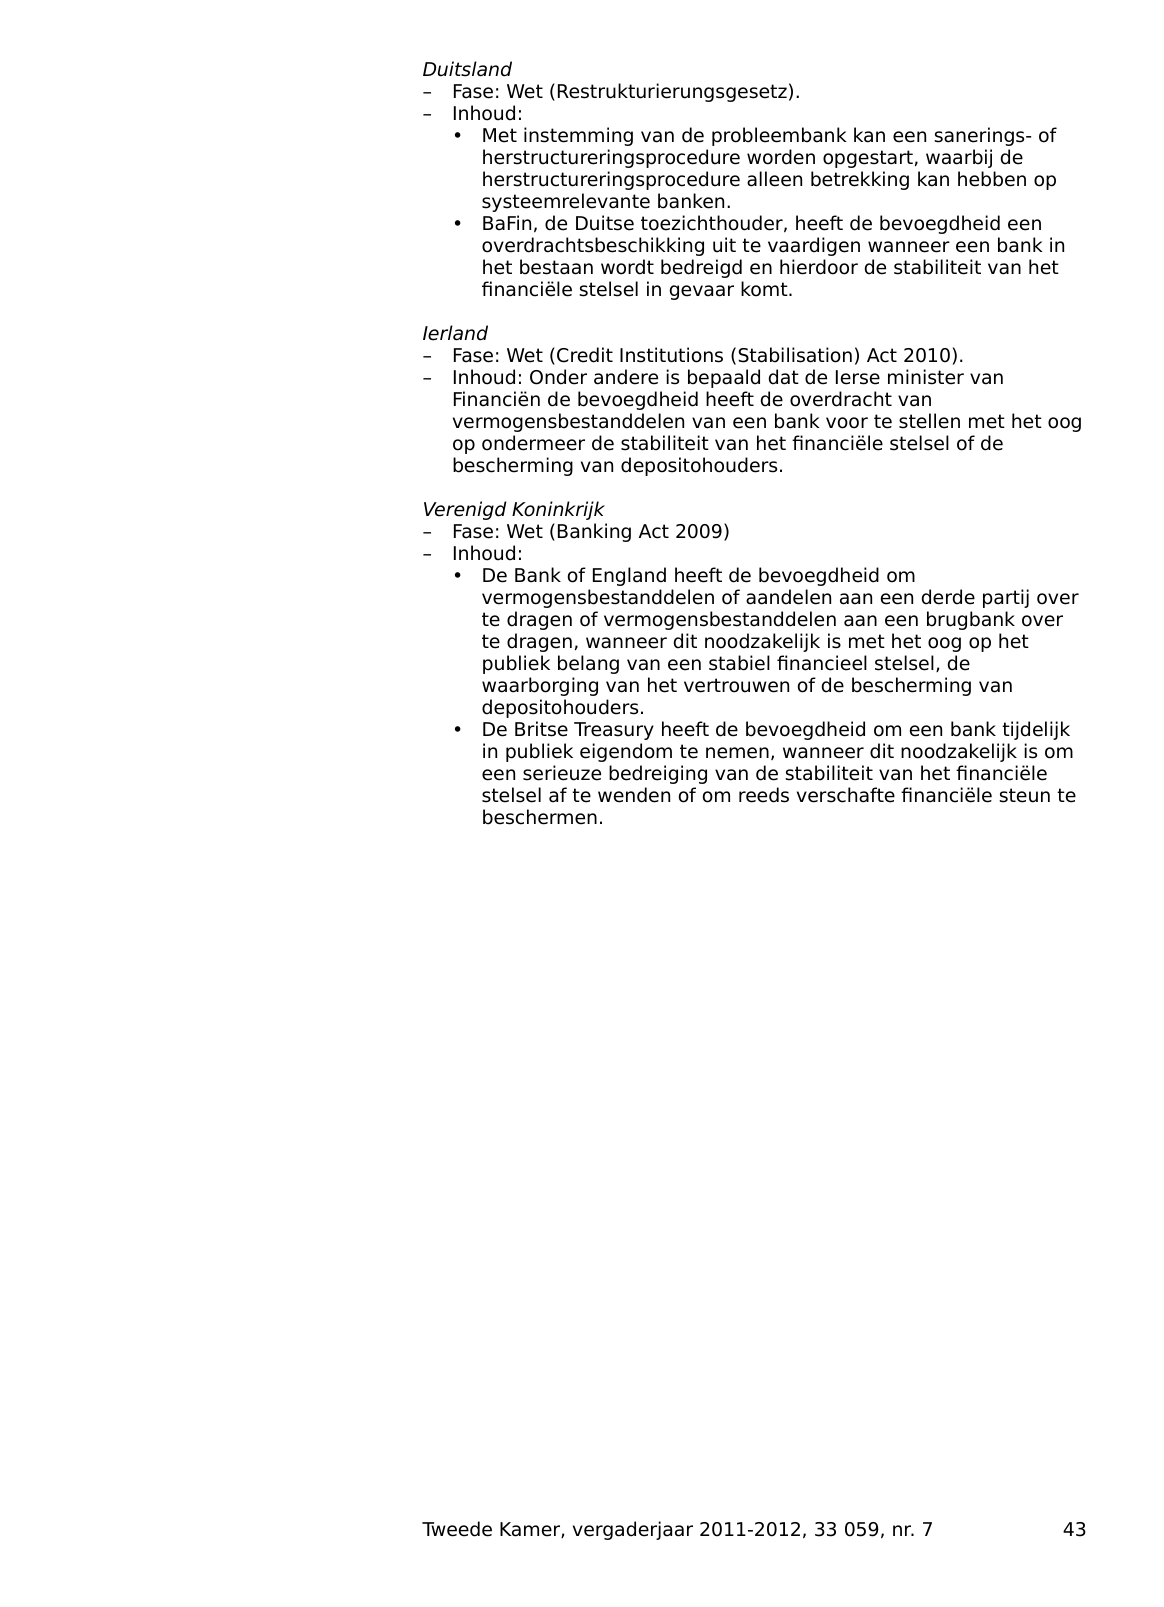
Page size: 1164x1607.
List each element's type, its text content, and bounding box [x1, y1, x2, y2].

text • Met instemming van de probleembank kan een sanerings- of herstructureringsprocedure worden opgestart, waarbij de herstructureringsprocedure alleen betrekking kan hebben op systeemrelevante banken. [452, 125, 1087, 213]
text Verenigd Koninkrijk [422, 499, 1087, 521]
text • De Bank of England heeft de bevoegdheid om vermogensbestanddelen of aandelen aan een derde partij over te dragen of vermogensbestanddelen aan een brugbank over te dragen, wanneer dit noodzakelijk is met het oog op het publiek belang van een stabiel financieel stelsel, de waarborging van het vertrouwen of de bescherming van depositohouders. [452, 565, 1087, 719]
text – Fase: Wet (Banking Act 2009) [422, 521, 1087, 543]
text • De Britse Treasury heeft de bevoegdheid om een bank tijdelijk in publiek eigendom te nemen, wanneer dit noodzakelijk is om een serieuze bedreiging van de stabiliteit van het financiële stelsel af te wenden of om reeds verschafte financiële steun te beschermen. [452, 719, 1087, 829]
text – Inhoud: [422, 543, 1087, 565]
text Duitsland [422, 59, 1087, 81]
text Ierland [422, 323, 1087, 345]
text – Inhoud: [422, 103, 1087, 125]
text • BaFin, de Duitse toezichthouder, heeft de bevoegdheid een overdrachtsbeschikking uit te vaardigen wanneer een bank in het bestaan wordt bedreigd en hierdoor de stabiliteit van het financiële stelsel in gevaar komt. [452, 213, 1087, 301]
text – Fase: Wet (Credit Institutions (Stabilisation) Act 2010). [422, 345, 1087, 367]
text – Inhoud: Onder andere is bepaald dat de Ierse minister van Financiën de bevoegdheid heeft de overdracht van vermogensbestanddelen van een bank voor te stellen met het oog op ondermeer de stabiliteit van het financiële stelsel of de bescherming van depositohouders. [422, 367, 1087, 477]
text – Fase: Wet (Restrukturierungsgesetz). [422, 81, 1087, 103]
